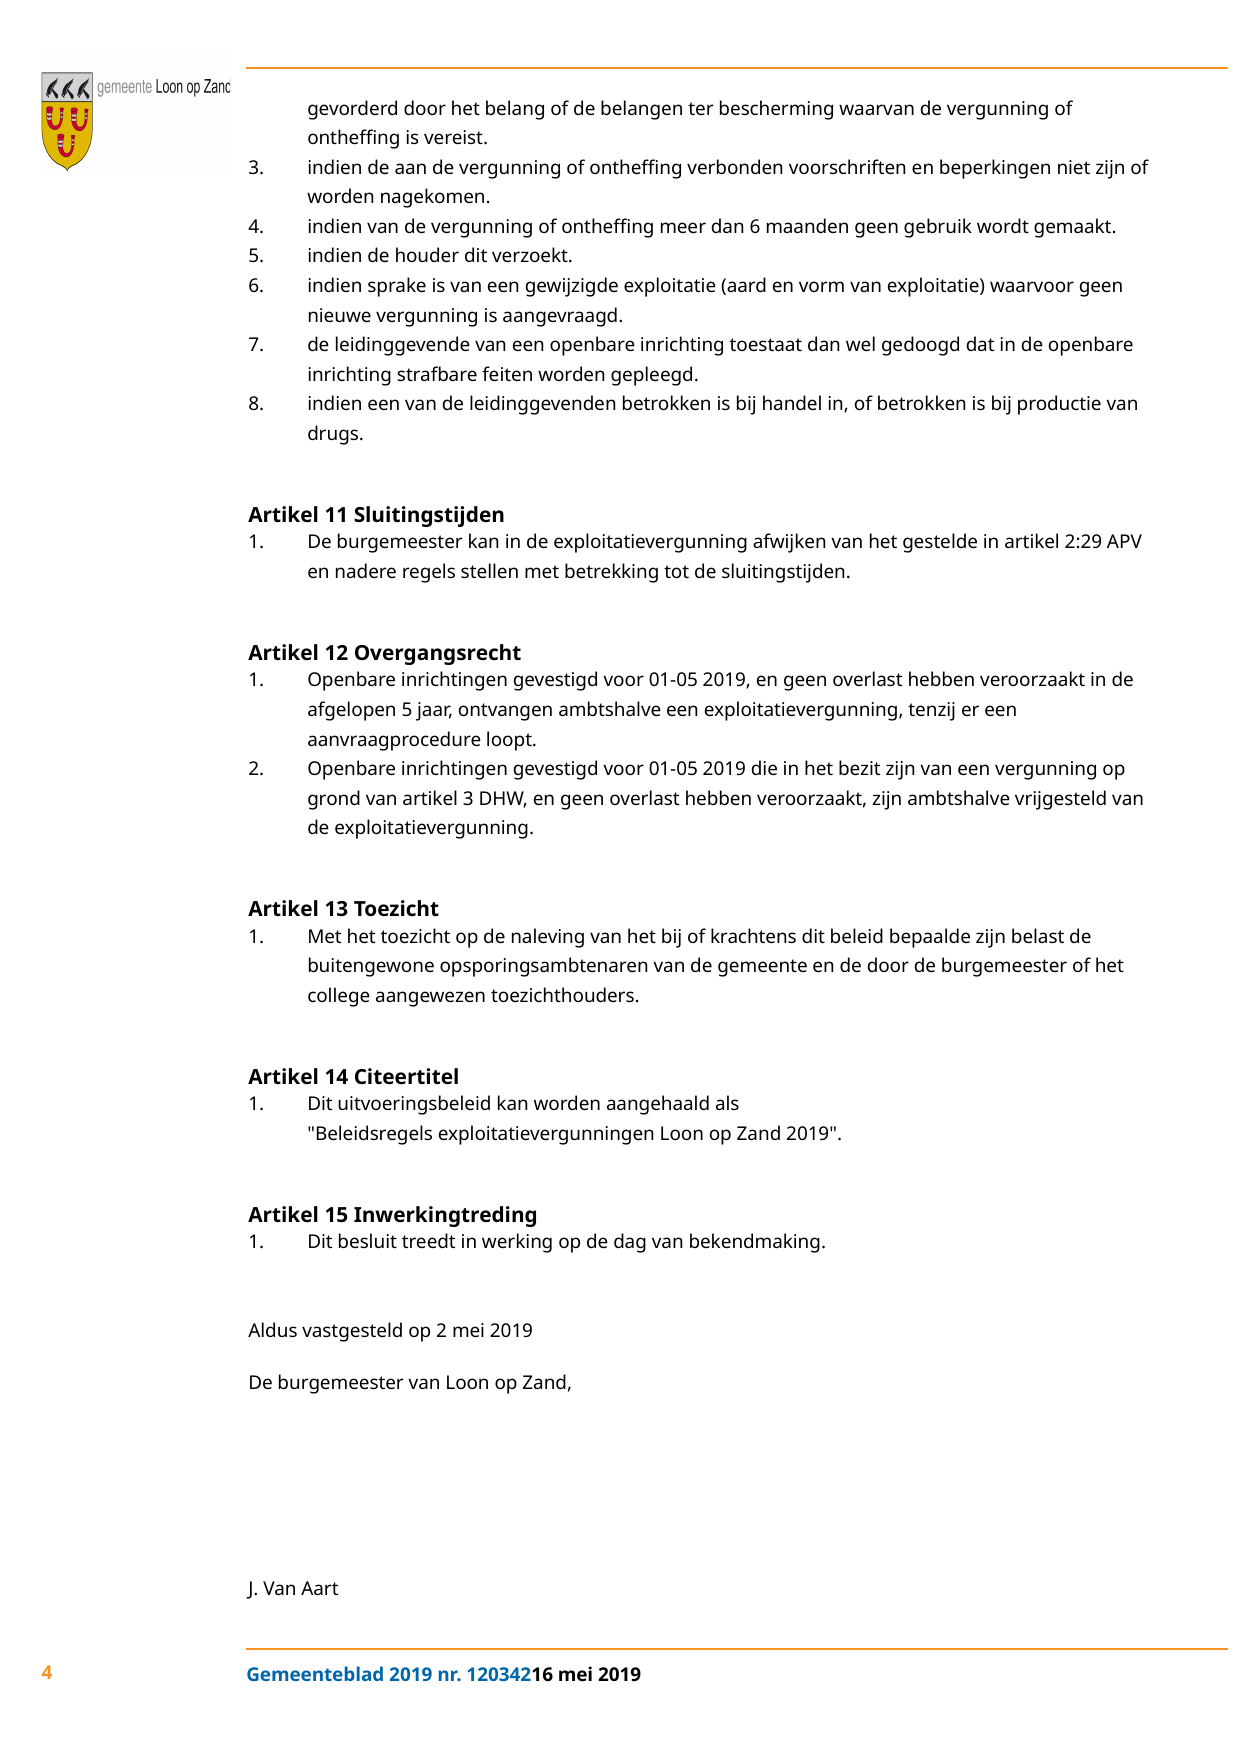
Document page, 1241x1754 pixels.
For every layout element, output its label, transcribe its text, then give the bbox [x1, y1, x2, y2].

text Artikel 11 Sluitingstijden [248, 500, 1152, 529]
list "Beleidsregels exploitatievergunningen Loon op Zand 2019". [248, 1120, 1152, 1146]
text Artikel 15 Inwerkingtreding [248, 1200, 1152, 1229]
text De burgemeester van Loon op Zand, [248, 1369, 1152, 1394]
list indien van de vergunning of ontheffing meer dan 6 maanden geen gebruik wordt gemaakt. [248, 213, 1152, 239]
list De burgemeester kan in de exploitatievergunning afwijken van het gestelde in artikel 2:29 APV en nadere regels stellen met betrekking tot de sluitingstijden. [248, 529, 1152, 584]
list Met het toezicht op de naleving van het bij of krachtens dit beleid bepaalde zijn belast de buitengewone opsporingsambtenaren van de gemeente en de door de burgemeester of het college aangewezen toezichthouders. [248, 923, 1152, 1008]
list indien een van de leidinggevenden betrokken is bij handel in, of betrokken is bij productie van drugs. [248, 391, 1152, 446]
list indien de houder dit verzoekt. [248, 243, 1152, 268]
list Dit uitvoeringsbeleid kan worden aangehaald als [248, 1091, 1152, 1116]
list de leidinggevende van een openbare inrichting toestaat dan wel gedoogd dat in de openbare inrichting strafbare feiten worden gepleegd. [248, 331, 1152, 387]
picture [41, 47, 231, 172]
list indien de aan de vergunning of ontheffing verbonden voorschriften en beperkingen niet zijn of worden nagekomen. [248, 154, 1152, 209]
text Artikel 13 Toezicht [248, 894, 1152, 923]
text Aldus vastgesteld op 2 mei 2019 [248, 1317, 1152, 1343]
list Openbare inrichtingen gevestigd voor 01-05 2019 die in het bezit zijn van een vergunning op grond van artikel 3 DHW, en geen overlast hebben veroorzaakt, zijn ambtshalve vrijgesteld van de exploitatievergunning. [248, 755, 1152, 840]
text Artikel 12 Overgangsrecht [248, 638, 1152, 667]
list gevorderd door het belang of de belangen ter bescherming waarvan de vergunning of ontheffing is vereist. [248, 95, 1152, 150]
list Openbare inrichtingen gevestigd voor 01-05 2019, en geen overlast hebben veroorzaakt in de afgelopen 5 jaar, ontvangen ambtshalve een exploitatievergunning, tenzij er een aanvraagprocedure loopt. [248, 667, 1152, 752]
list Dit besluit treedt in werking op de dag van bekendmaking. [248, 1229, 1152, 1254]
text J. Van Aart [248, 1575, 1152, 1600]
text Artikel 14 Citeertitel [248, 1062, 1152, 1091]
list indien sprake is van een gewijzigde exploitatie (aard en vorm van exploitatie) waarvoor geen nieuwe vergunning is aangevraagd. [248, 272, 1152, 328]
